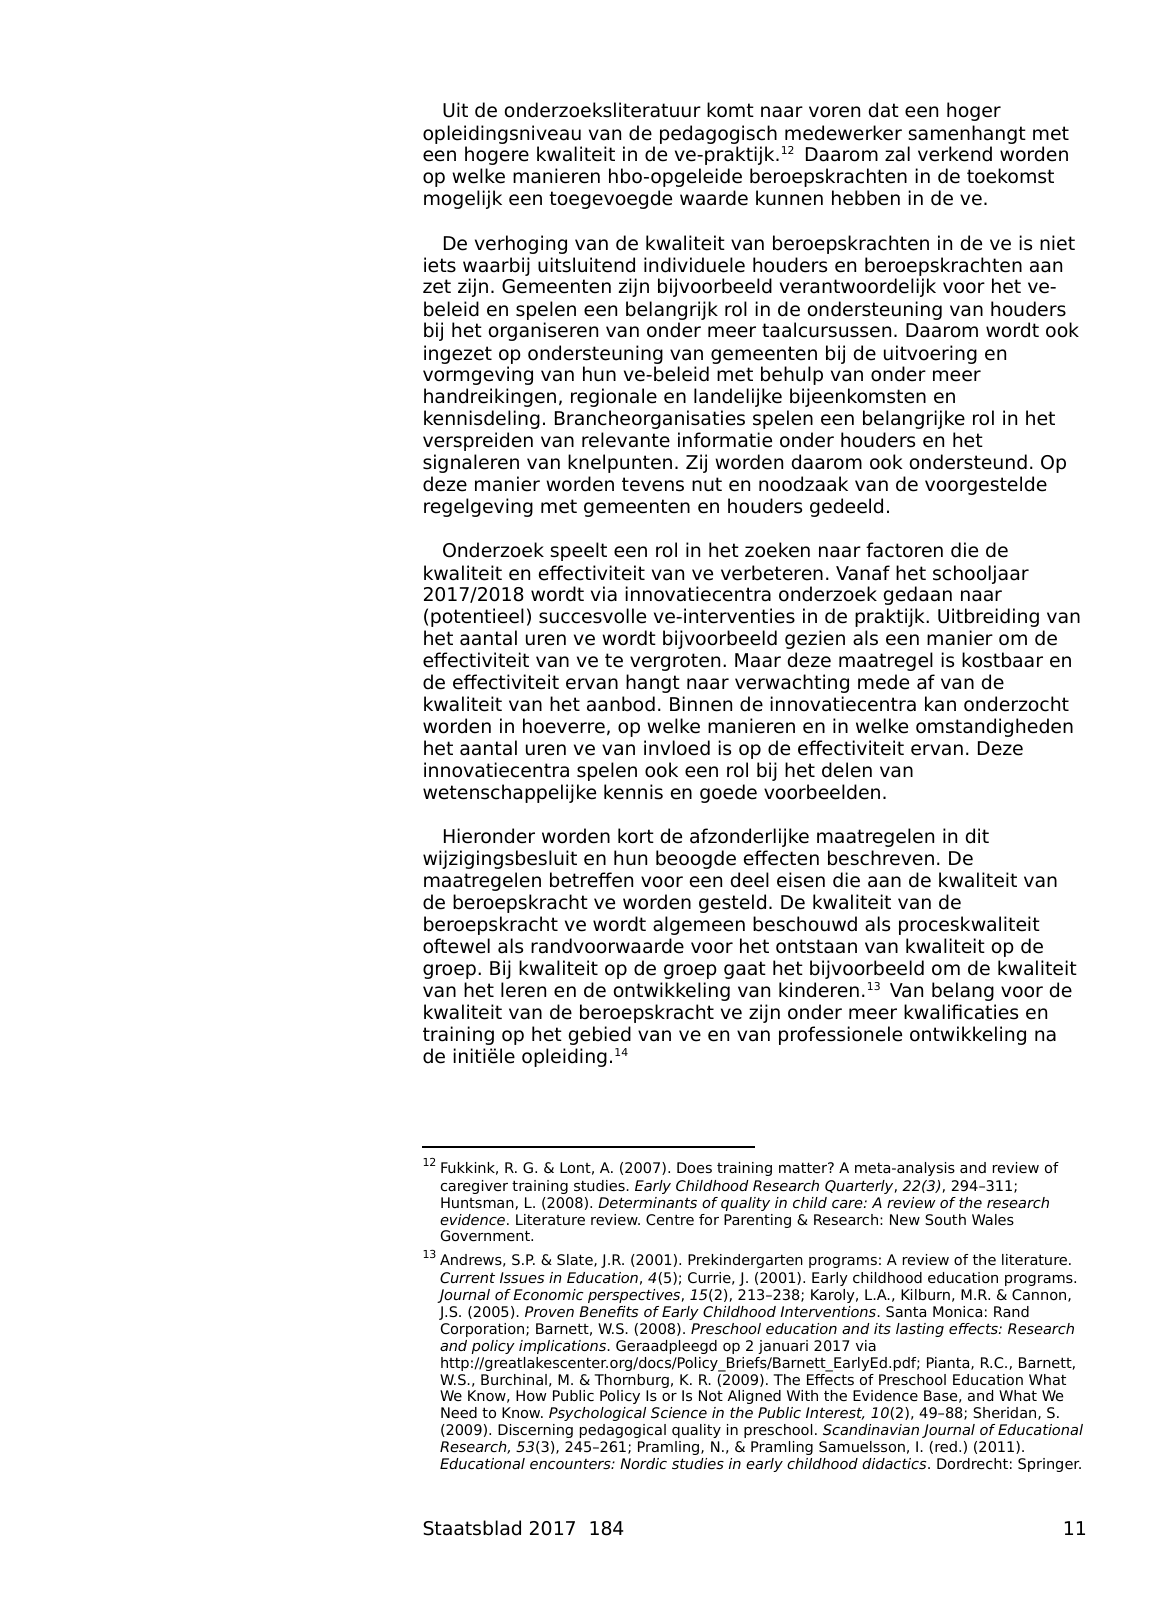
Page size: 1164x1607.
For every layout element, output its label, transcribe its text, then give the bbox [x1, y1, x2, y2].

text De verhoging van de kwaliteit van beroepskrachten in de ve is niet iets waarbij uitsluitend individuele houders en beroepskrachten aan zet zijn. Gemeenten zijn bijvoorbeeld verantwoordelijk voor het ve-beleid en spelen een belangrijk rol in de ondersteuning van houders bij het organiseren van onder meer taalcursussen. Daarom wordt ook ingezet op ondersteuning van gemeenten bij de uitvoering en vormgeving van hun ve-beleid met behulp van onder meer handreikingen, regionale en landelijke bijeenkomsten en kennisdeling. Brancheorganisaties spelen een belangrijke rol in het verspreiden van relevante informatie onder houders en het signaleren van knelpunten. Zij worden daarom ook ondersteund. Op deze manier worden tevens nut en noodzaak van de voorgestelde regelgeving met gemeenten en houders gedeeld. [422, 232, 1087, 518]
text Onderzoek speelt een rol in het zoeken naar factoren die de kwaliteit en effectiviteit van ve verbeteren. Vanaf het schooljaar 2017/2018 wordt via innovatiecentra onderzoek gedaan naar (potentieel) succesvolle ve-interventies in de praktijk. Uitbreiding van het aantal uren ve wordt bijvoorbeeld gezien als een manier om de effectiviteit van ve te vergroten. Maar deze maatregel is kostbaar en de effectiviteit ervan hangt naar verwachting mede af van de kwaliteit van het aanbod. Binnen de innovatiecentra kan onderzocht worden in hoeverre, op welke manieren en in welke omstandigheden het aantal uren ve van invloed is op de effectiviteit ervan. Deze innovatiecentra spelen ook een rol bij het delen van wetenschappelijke kennis en goede voorbeelden. [422, 540, 1087, 804]
text Uit de onderzoeksliteratuur komt naar voren dat een hoger opleidingsniveau van de pedagogisch medewerker samenhangt met een hogere kwaliteit in de ve-praktijk. Daarom zal verkend worden op welke manieren hbo-opgeleide beroepskrachten in de toekomst mogelijk een toegevoegde waarde kunnen hebben in de ve. [422, 100, 1087, 210]
text Fukkink, R. G. & Lont, A. (2007). Does training matter? A meta-analysis and review of caregiver training studies. Early Childhood Research Quarterly, 22(3), 294–311; Huntsman, L. (2008). Determinants of quality in child care: A review of the research evidence. Literature review. Centre for Parenting & Research: New South Wales Government. [422, 1156, 1087, 1245]
text Hieronder worden kort de afzonderlijke maatregelen in dit wijzigingsbesluit en hun beoogde effecten beschreven. De maatregelen betreffen voor een deel eisen die aan de kwaliteit van de beroepskracht ve worden gesteld. De kwaliteit van de beroepskracht ve wordt algemeen beschouwd als proceskwaliteit oftewel als randvoorwaarde voor het ontstaan van kwaliteit op de groep. Bij kwaliteit op de groep gaat het bijvoorbeeld om de kwaliteit van het leren en de ontwikkeling van kinderen. Van belang voor de kwaliteit van de beroepskracht ve zijn onder meer kwalificaties en training op het gebied van ve en van professionele ontwikkeling na de initiële opleiding. [422, 826, 1087, 1068]
text Andrews, S.P. & Slate, J.R. (2001). Prekindergarten programs: A review of the literature. Current Issues in Education, 4(5); Currie, J. (2001). Early childhood education programs. Journal of Economic perspectives, 15(2), 213–238; Karoly, L.A., Kilburn, M.R. & Cannon, J.S. (2005). Proven Benefits of Early Childhood Interventions. Santa Monica: Rand Corporation; Barnett, W.S. (2008). Preschool education and its lasting effects: Research and policy implications. Geraadpleegd op 2 januari 2017 via http://greatlakescenter.org/docs/Policy_Briefs/Barnett_EarlyEd.pdf; Pianta, R.C., Barnett, W.S., Burchinal, M. & Thornburg, K. R. (2009). The Effects of Preschool Education What We Know, How Public Policy Is or Is Not Aligned With the Evidence Base, and What We Need to Know. Psychological Science in the Public Interest, 10(2), 49–88; Sheridan, S. (2009). Discerning pedagogical quality in preschool. Scandinavian Journal of Educational Research, 53(3), 245–261; Pramling, N., & Pramling Samuelsson, I. (red.) (2011). Educational encounters: Nordic studies in early childhood didactics. Dordrecht: Springer. [422, 1248, 1087, 1473]
